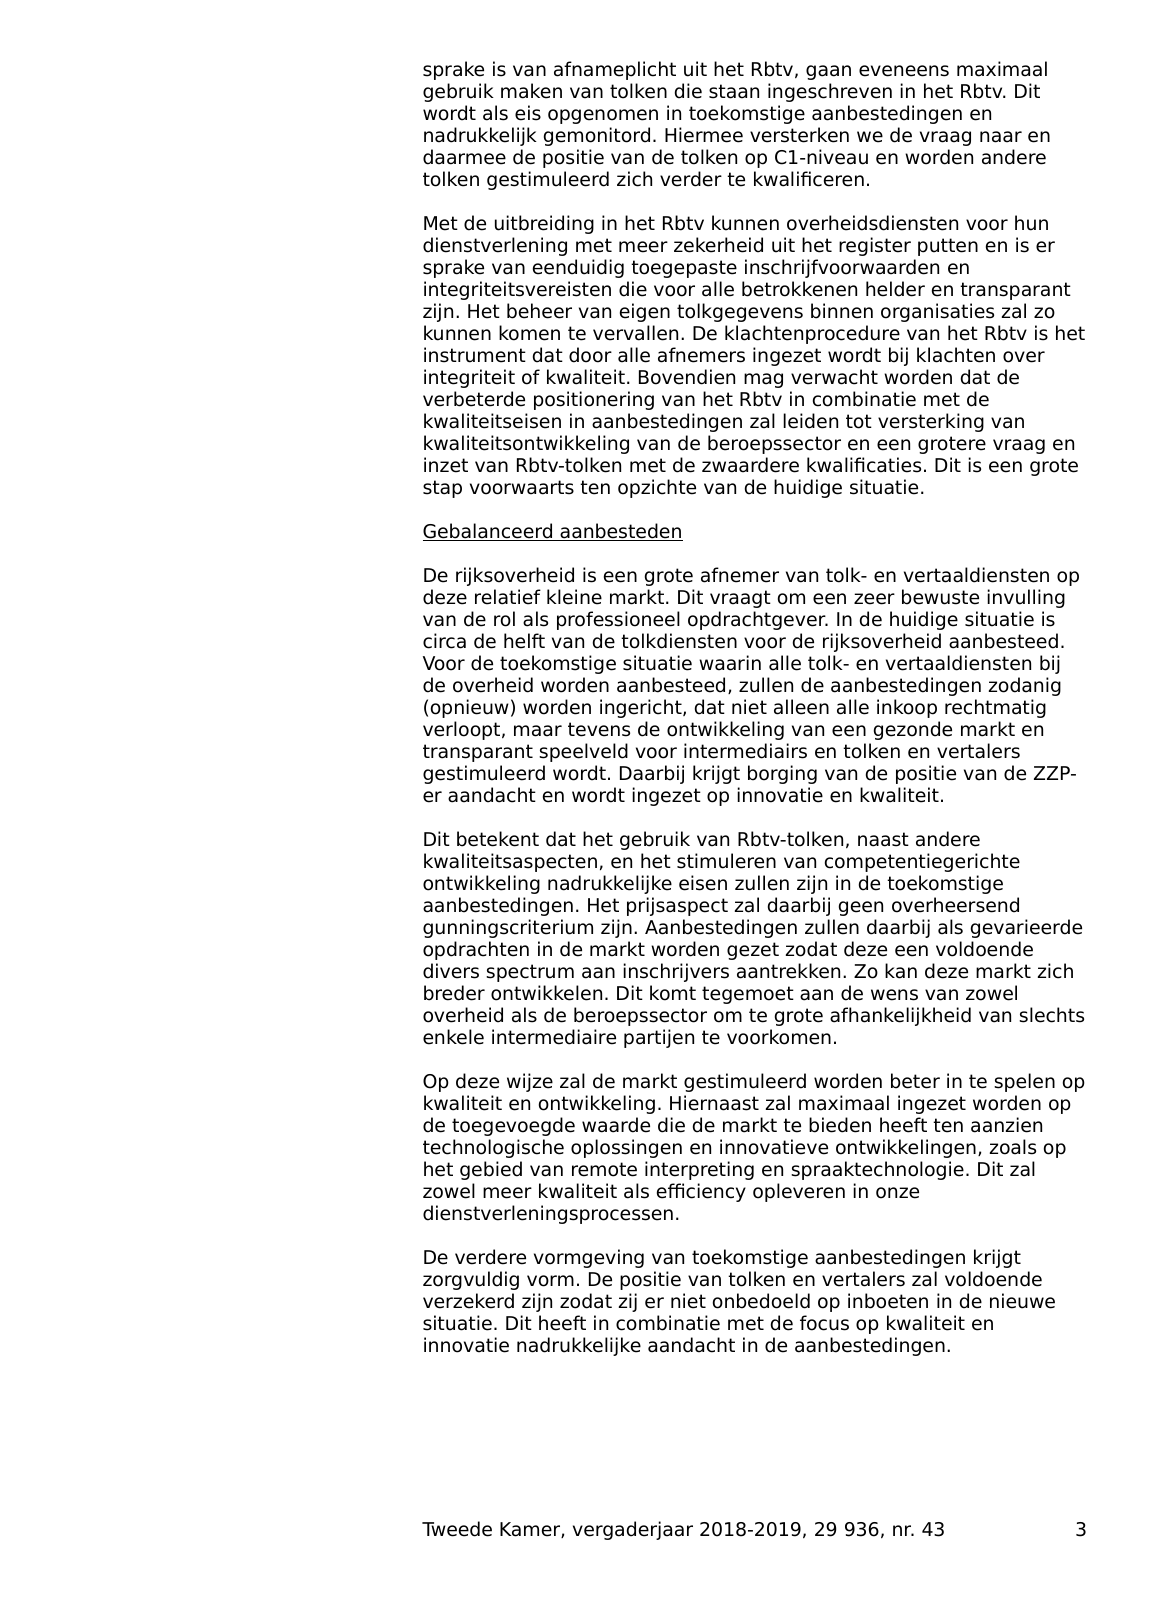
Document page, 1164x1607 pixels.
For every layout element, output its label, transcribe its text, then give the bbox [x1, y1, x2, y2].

text Dit betekent dat het gebruik van Rbtv-tolken, naast andere kwaliteitsaspecten, en het stimuleren van competentiegerichte ontwikkeling nadrukkelijke eisen zullen zijn in de toekomstige aanbestedingen. Het prijsaspect zal daarbij geen overheersend gunningscriterium zijn. Aanbestedingen zullen daarbij als gevarieerde opdrachten in de markt worden gezet zodat deze een voldoende divers spectrum aan inschrijvers aantrekken. Zo kan deze markt zich breder ontwikkelen. Dit komt tegemoet aan de wens van zowel overheid als de beroepssector om te grote afhankelijkheid van slechts enkele intermediaire partijen te voorkomen. [422, 829, 1087, 1049]
text Met de uitbreiding in het Rbtv kunnen overheidsdiensten voor hun dienstverlening met meer zekerheid uit het register putten en is er sprake van eenduidig toegepaste inschrijfvoorwaarden en integriteitsvereisten die voor alle betrokkenen helder en transparant zijn. Het beheer van eigen tolkgegevens binnen organisaties zal zo kunnen komen te vervallen. De klachtenprocedure van het Rbtv is het instrument dat door alle afnemers ingezet wordt bij klachten over integriteit of kwaliteit. Bovendien mag verwacht worden dat de verbeterde positionering van het Rbtv in combinatie met de kwaliteitseisen in aanbestedingen zal leiden tot versterking van kwaliteitsontwikkeling van de beroepssector en een grotere vraag en inzet van Rbtv-tolken met de zwaardere kwalificaties. Dit is een grote stap voorwaarts ten opzichte van de huidige situatie. [422, 213, 1087, 499]
text sprake is van afnameplicht uit het Rbtv, gaan eveneens maximaal gebruik maken van tolken die staan ingeschreven in het Rbtv. Dit wordt als eis opgenomen in toekomstige aanbestedingen en nadrukkelijk gemonitord. Hiermee versterken we de vraag naar en daarmee de positie van de tolken op C1-niveau en worden andere tolken gestimuleerd zich verder te kwalificeren. [422, 59, 1087, 191]
subtitle Gebalanceerd aanbesteden [422, 521, 1087, 543]
text De verdere vormgeving van toekomstige aanbestedingen krijgt zorgvuldig vorm. De positie van tolken en vertalers zal voldoende verzekerd zijn zodat zij er niet onbedoeld op inboeten in de nieuwe situatie. Dit heeft in combinatie met de focus op kwaliteit en innovatie nadrukkelijke aandacht in de aanbestedingen. [422, 1247, 1087, 1357]
text Op deze wijze zal de markt gestimuleerd worden beter in te spelen op kwaliteit en ontwikkeling. Hiernaast zal maximaal ingezet worden op de toegevoegde waarde die de markt te bieden heeft ten aanzien technologische oplossingen en innovatieve ontwikkelingen, zoals op het gebied van remote interpreting en spraaktechnologie. Dit zal zowel meer kwaliteit als efficiency opleveren in onze dienstverleningsprocessen. [422, 1071, 1087, 1225]
text De rijksoverheid is een grote afnemer van tolk- en vertaaldiensten op deze relatief kleine markt. Dit vraagt om een zeer bewuste invulling van de rol als professioneel opdrachtgever. In de huidige situatie is circa de helft van de tolkdiensten voor de rijksoverheid aanbesteed. Voor de toekomstige situatie waarin alle tolk- en vertaaldiensten bij de overheid worden aanbesteed, zullen de aanbestedingen zodanig (opnieuw) worden ingericht, dat niet alleen alle inkoop rechtmatig verloopt, maar tevens de ontwikkeling van een gezonde markt en transparant speelveld voor intermediairs en tolken en vertalers gestimuleerd wordt. Daarbij krijgt borging van de positie van de ZZP-er aandacht en wordt ingezet op innovatie en kwaliteit. [422, 565, 1087, 807]
